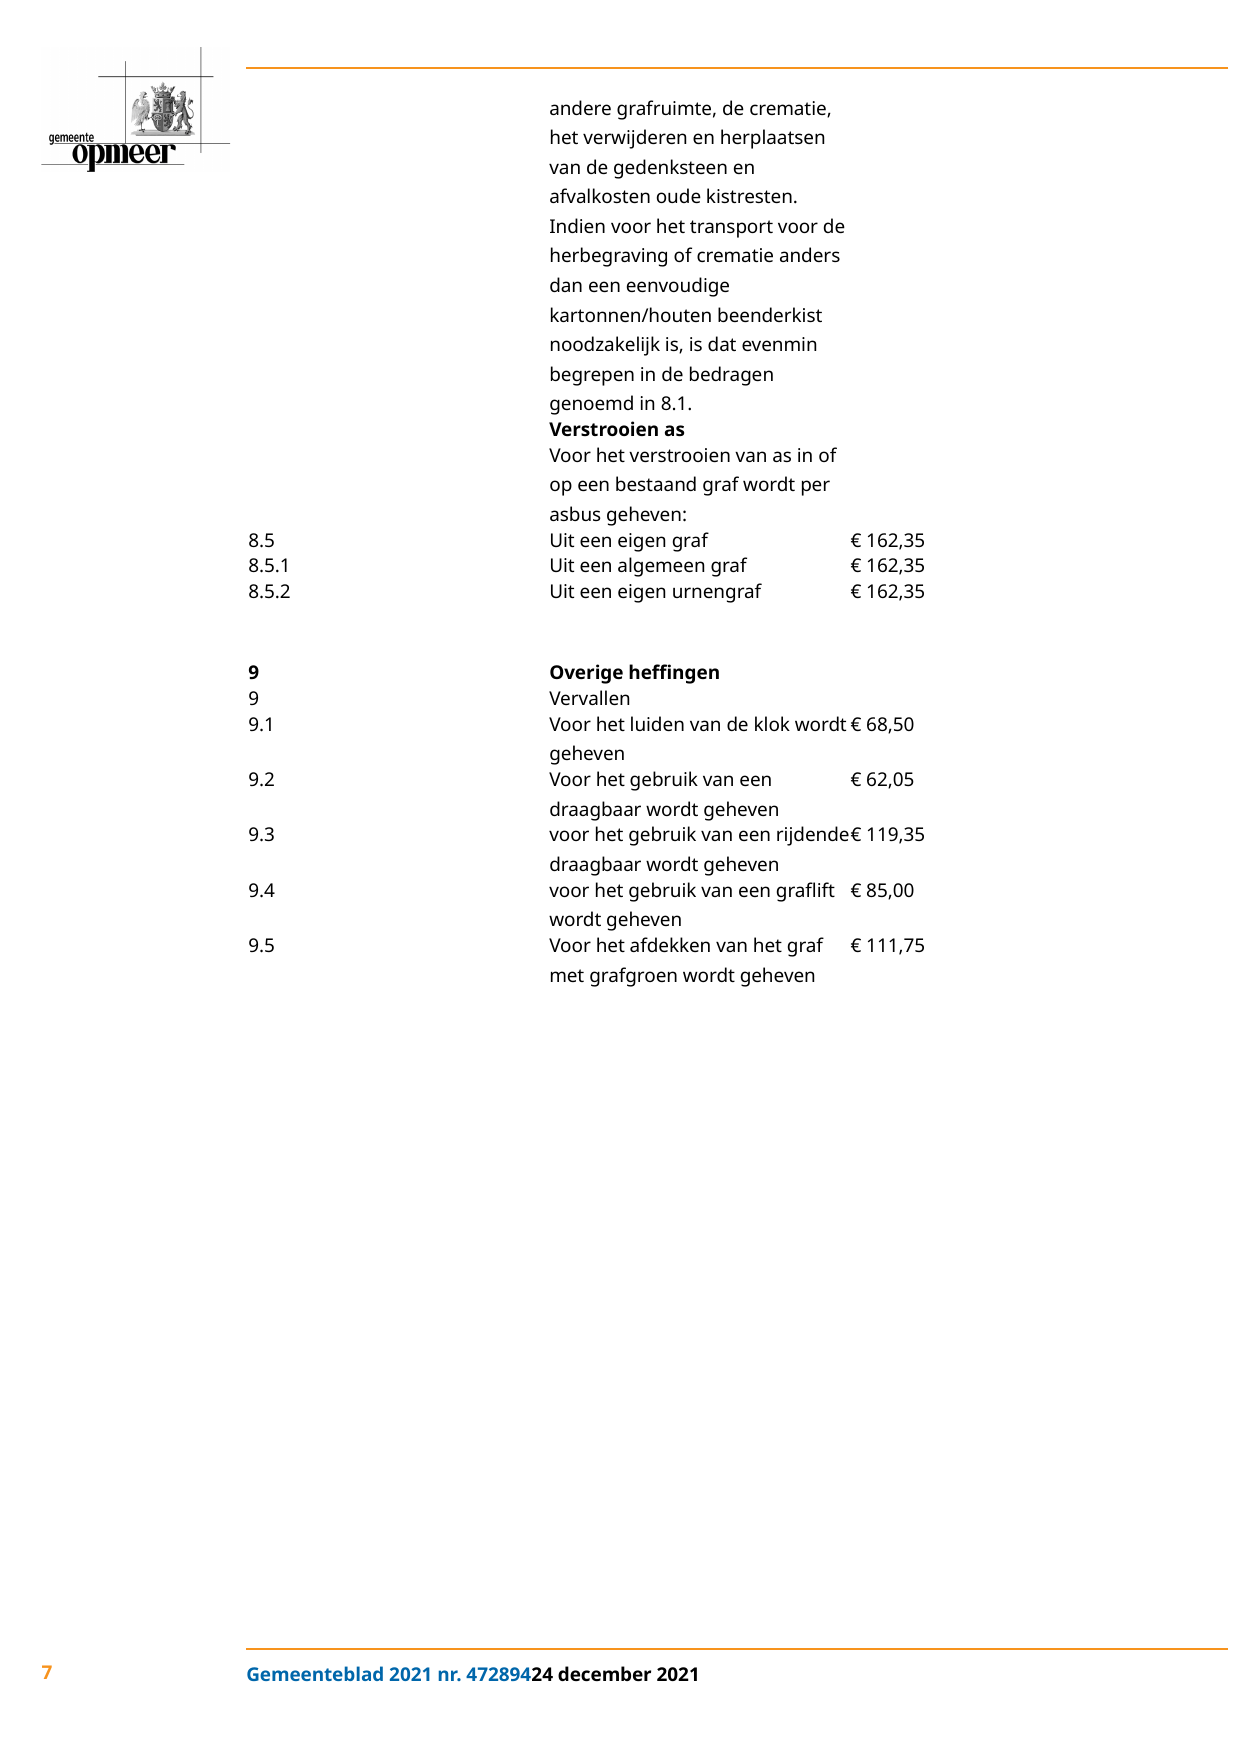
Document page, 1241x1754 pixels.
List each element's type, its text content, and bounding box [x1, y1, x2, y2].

table_cell [850, 95, 1152, 416]
table_cell Voor het luiden van de klok wordt geheven [549, 711, 850, 766]
table_cell [248, 95, 549, 416]
table_cell [850, 442, 1152, 527]
table_cell [549, 634, 850, 659]
table_cell [850, 660, 1152, 685]
table_cell [850, 634, 1152, 659]
table_cell € 119,35 [850, 822, 1152, 877]
table_cell € 68,50 [850, 711, 1152, 766]
table_cell Overige heffingen [549, 660, 850, 685]
table_cell [248, 416, 549, 442]
table_cell 9 [248, 660, 549, 685]
table_cell 9.1 [248, 711, 549, 766]
table_cell Vervallen [549, 685, 850, 711]
table_cell € 162,35 [850, 527, 1152, 553]
table_cell [850, 416, 1152, 442]
table_cell Voor het gebruik van een draagbaar wordt geheven [549, 766, 850, 822]
table_cell Voor het afdekken van het graf met grafgroen wordt geheven [549, 932, 850, 987]
table_cell 9.5 [248, 932, 549, 987]
table_cell € 62,05 [850, 766, 1152, 822]
table_cell € 85,00 [850, 877, 1152, 932]
table_cell 9.2 [248, 766, 549, 822]
table_cell andere grafruimte, de crematie, het verwijderen en herplaatsen van de gedenksteen en afvalkosten oude kistresten. Indien voor het transport voor de herbegraving of crematie anders dan een eenvoudige kartonnen/houten beenderkist noodzakelijk is, is dat evenmin begrepen in de bedragen genoemd in 8.1. [549, 95, 850, 416]
table_cell € 111,75 [850, 932, 1152, 987]
table_cell € 162,35 [850, 553, 1152, 578]
table_cell € 162,35 [850, 579, 1152, 634]
table_cell Verstrooien as [549, 416, 850, 442]
table_cell voor het gebruik van een graflift wordt geheven [549, 877, 850, 932]
table_cell 9.4 [248, 877, 549, 932]
table_cell [248, 634, 549, 659]
table_cell [850, 685, 1152, 711]
table_cell 8.5 [248, 527, 549, 553]
table_cell 8.5.1 [248, 553, 549, 578]
table_cell Uit een eigen graf [549, 527, 850, 553]
table_cell Uit een eigen urnengraf [549, 579, 850, 634]
table_cell voor het gebruik van een rijdende draagbaar wordt geheven [549, 822, 850, 877]
table_cell 9 [248, 685, 549, 711]
table_cell Voor het verstrooien van as in of op een bestaand graf wordt per asbus geheven: [549, 442, 850, 527]
table_cell [248, 442, 549, 527]
picture [41, 47, 231, 172]
table_cell Uit een algemeen graf [549, 553, 850, 578]
table_cell 8.5.2 [248, 579, 549, 634]
table_cell 9.3 [248, 822, 549, 877]
